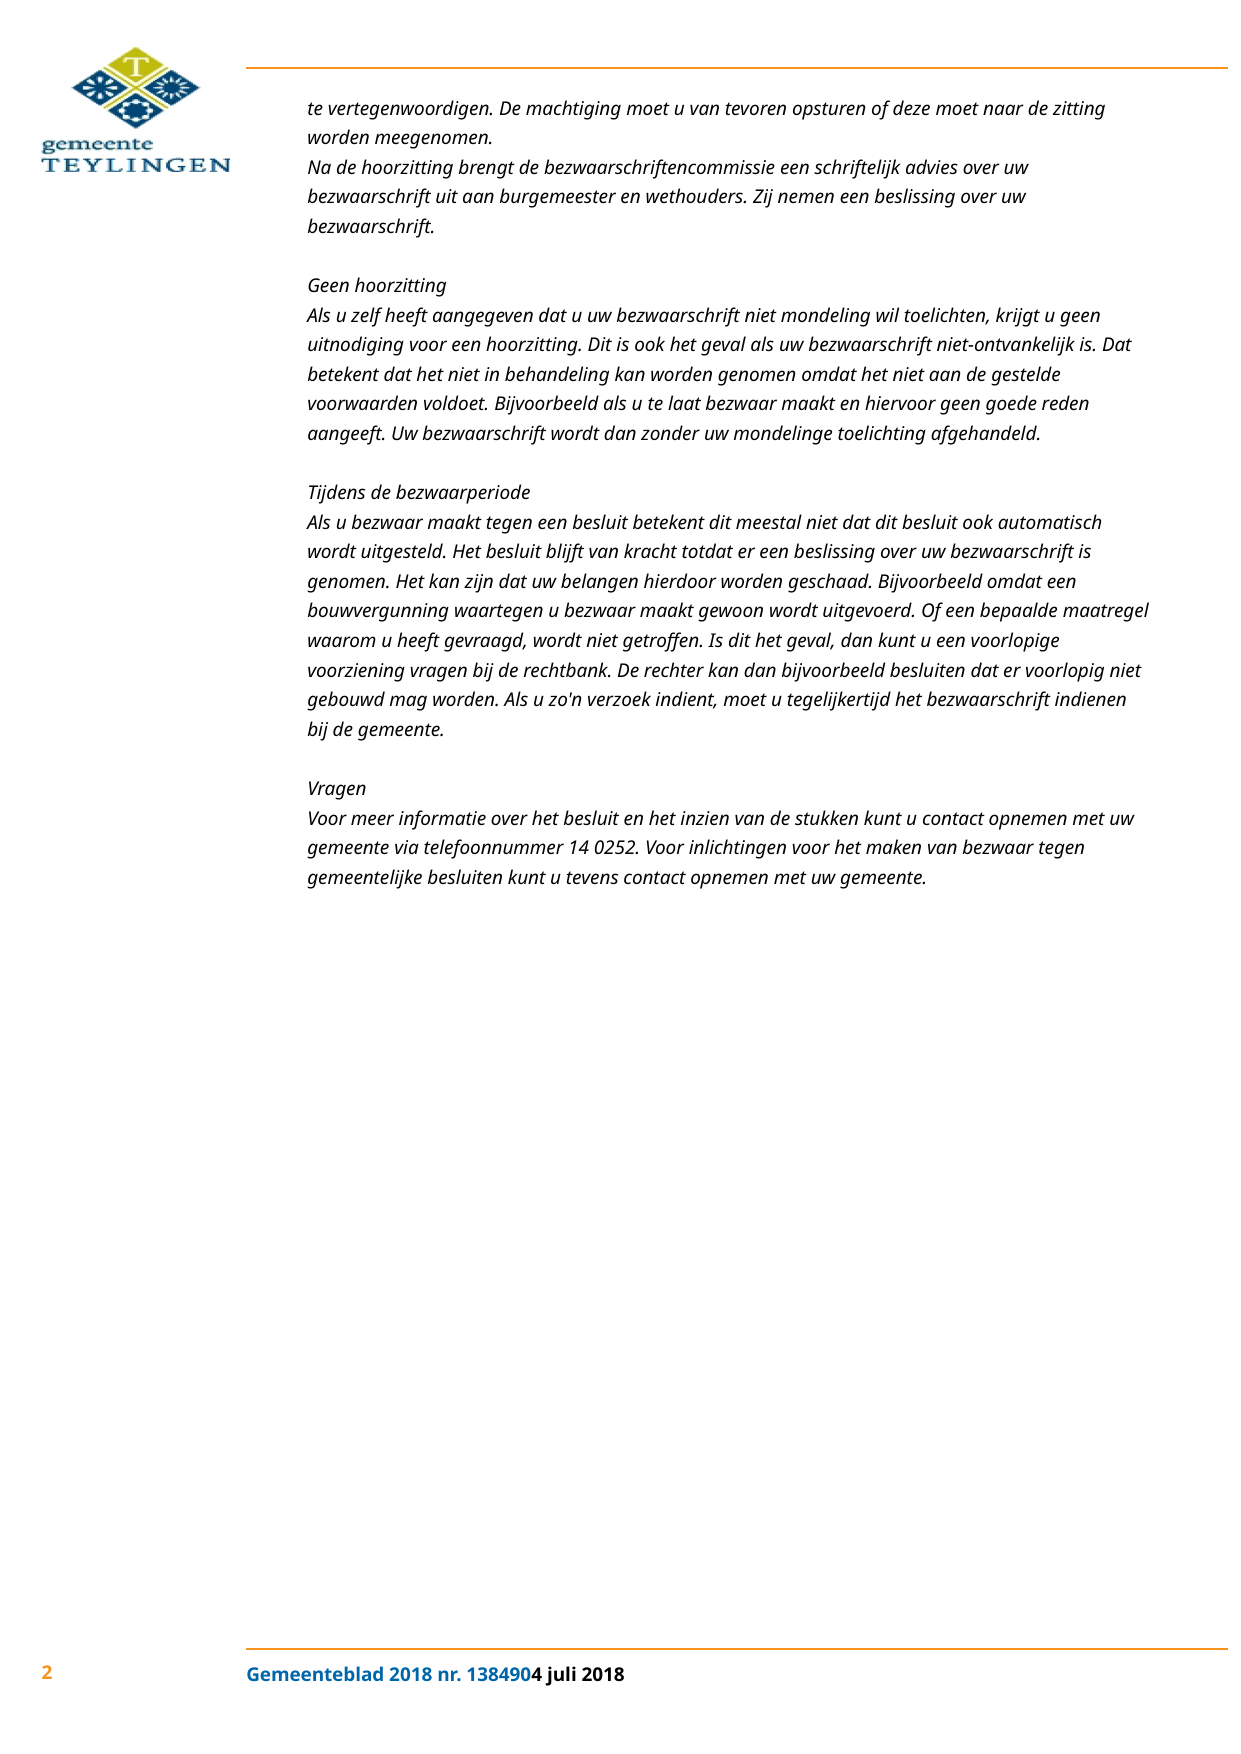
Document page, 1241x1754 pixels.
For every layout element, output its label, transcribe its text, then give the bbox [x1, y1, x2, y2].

list Vragen [248, 775, 1152, 801]
list te vertegenwoordigen. De machtiging moet u van tevoren opsturen of deze moet naar de zitting worden meegenomen. [248, 95, 1152, 150]
list Na de hoorzitting brengt de bezwaarschriftencommissie een schriftelijk advies over uw bezwaarschrift uit aan burgemeester en wethouders. Zij nemen een beslissing over uw bezwaarschrift. [248, 154, 1152, 239]
picture [41, 47, 231, 172]
list Als u bezwaar maakt tegen een besluit betekent dit meestal niet dat dit besluit ook automatisch wordt uitgesteld. Het besluit blijft van kracht totdat er een beslissing over uw bezwaarschrift is genomen. Het kan zijn dat uw belangen hierdoor worden geschaad. Bijvoorbeeld omdat een bouwvergunning waartegen u bezwaar maakt gewoon wordt uitgevoerd. Of een bepaalde maatregel waarom u heeft gevraagd, wordt niet getroffen. Is dit het geval, dan kunt u een voorlopige voorziening vragen bij de rechtbank. De rechter kan dan bijvoorbeeld besluiten dat er voorlopig niet gebouwd mag worden. Als u zo'n verzoek indient, moet u tegelijkertijd het bezwaarschrift indienen bij de gemeente. [248, 509, 1152, 742]
list Voor meer informatie over het besluit en het inzien van de stukken kunt u contact opnemen met uw gemeente via telefoonnummer 14 0252. Voor inlichtingen voor het maken van bezwaar tegen gemeentelijke besluiten kunt u tevens contact opnemen met uw gemeente. [248, 805, 1152, 890]
list Als u zelf heeft aangegeven dat u uw bezwaarschrift niet mondeling wil toelichten, krijgt u geen uitnodiging voor een hoorzitting. Dit is ook het geval als uw bezwaarschrift niet-ontvankelijk is. Dat betekent dat het niet in behandeling kan worden genomen omdat het niet aan de gestelde voorwaarden voldoet. Bijvoorbeeld als u te laat bezwaar maakt en hiervoor geen goede reden aangeeft. Uw bezwaarschrift wordt dan zonder uw mondelinge toelichting afgehandeld. [248, 302, 1152, 446]
list Geen hoorzitting [248, 272, 1152, 298]
list Tijdens de bezwaarperiode [248, 479, 1152, 505]
